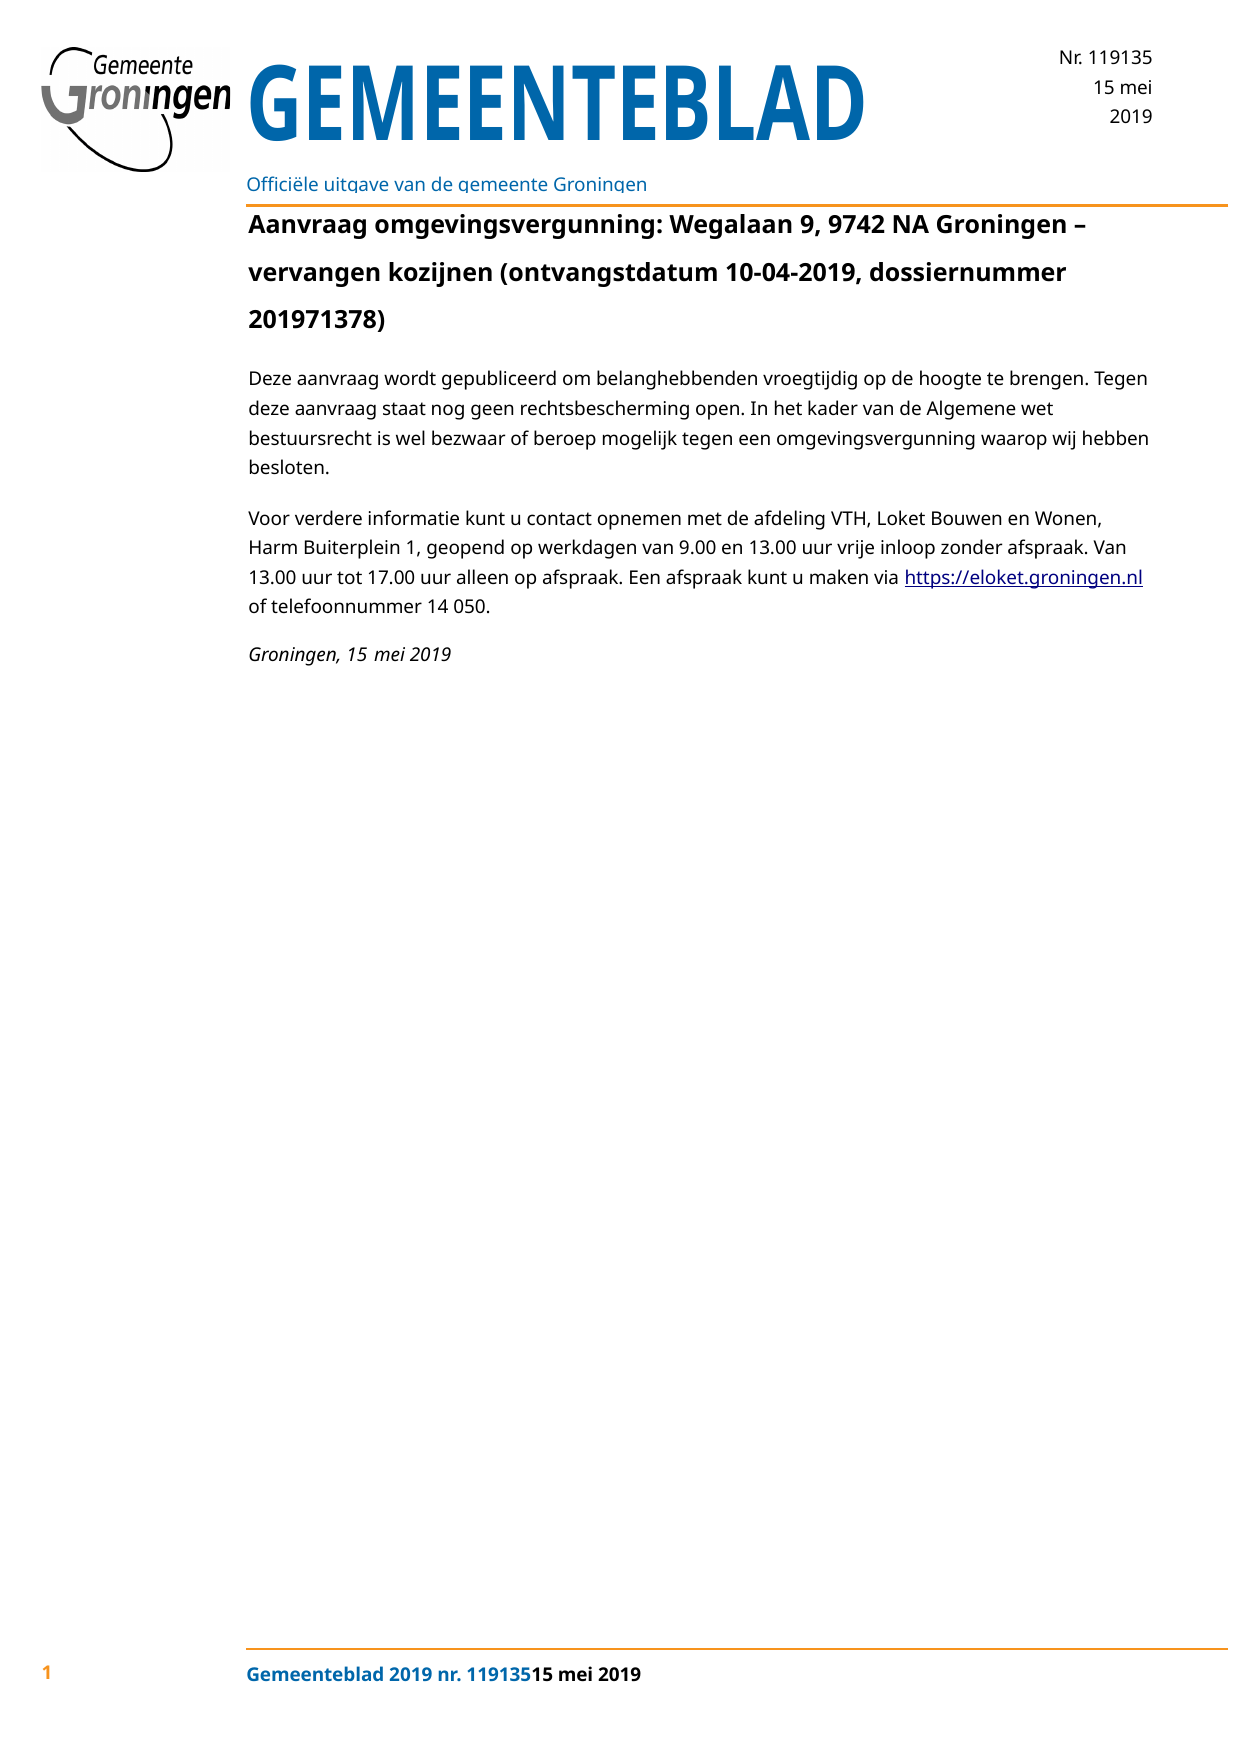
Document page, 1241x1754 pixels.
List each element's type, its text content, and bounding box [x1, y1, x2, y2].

text Voor verdere informatie kunt u contact opnemen met de afdeling VTH, Loket Bouwen en Wonen, Harm Buiterplein 1, geopend op werkdagen van 9.00 en 13.00 uur vrije inloop zonder afspraak. Van 13.00 uur tot 17.00 uur alleen op afspraak. Een afspraak kunt u maken via https://eloket.groningen.nl of telefoonnummer 14 050. [248, 505, 1152, 619]
picture [41, 47, 231, 172]
text Aanvraag omgevingsvergunning: Wegalaan 9, 9742 NA Groningen – vervangen kozijnen (ontvangstdatum 10-04-2019, dossiernummer 201971378) [248, 207, 1152, 336]
text Groningen, 15 mei 2019 [248, 641, 1152, 667]
text Deze aanvraag wordt gepubliceerd om belanghebbenden vroegtijdig op de hoogte te brengen. Tegen deze aanvraag staat nog geen rechtsbescherming open. In het kader van de Algemene wet bestuursrecht is wel bezwaar of beroep mogelijk tegen een omgevingsvergunning waarop wij hebben besloten. [248, 366, 1152, 480]
